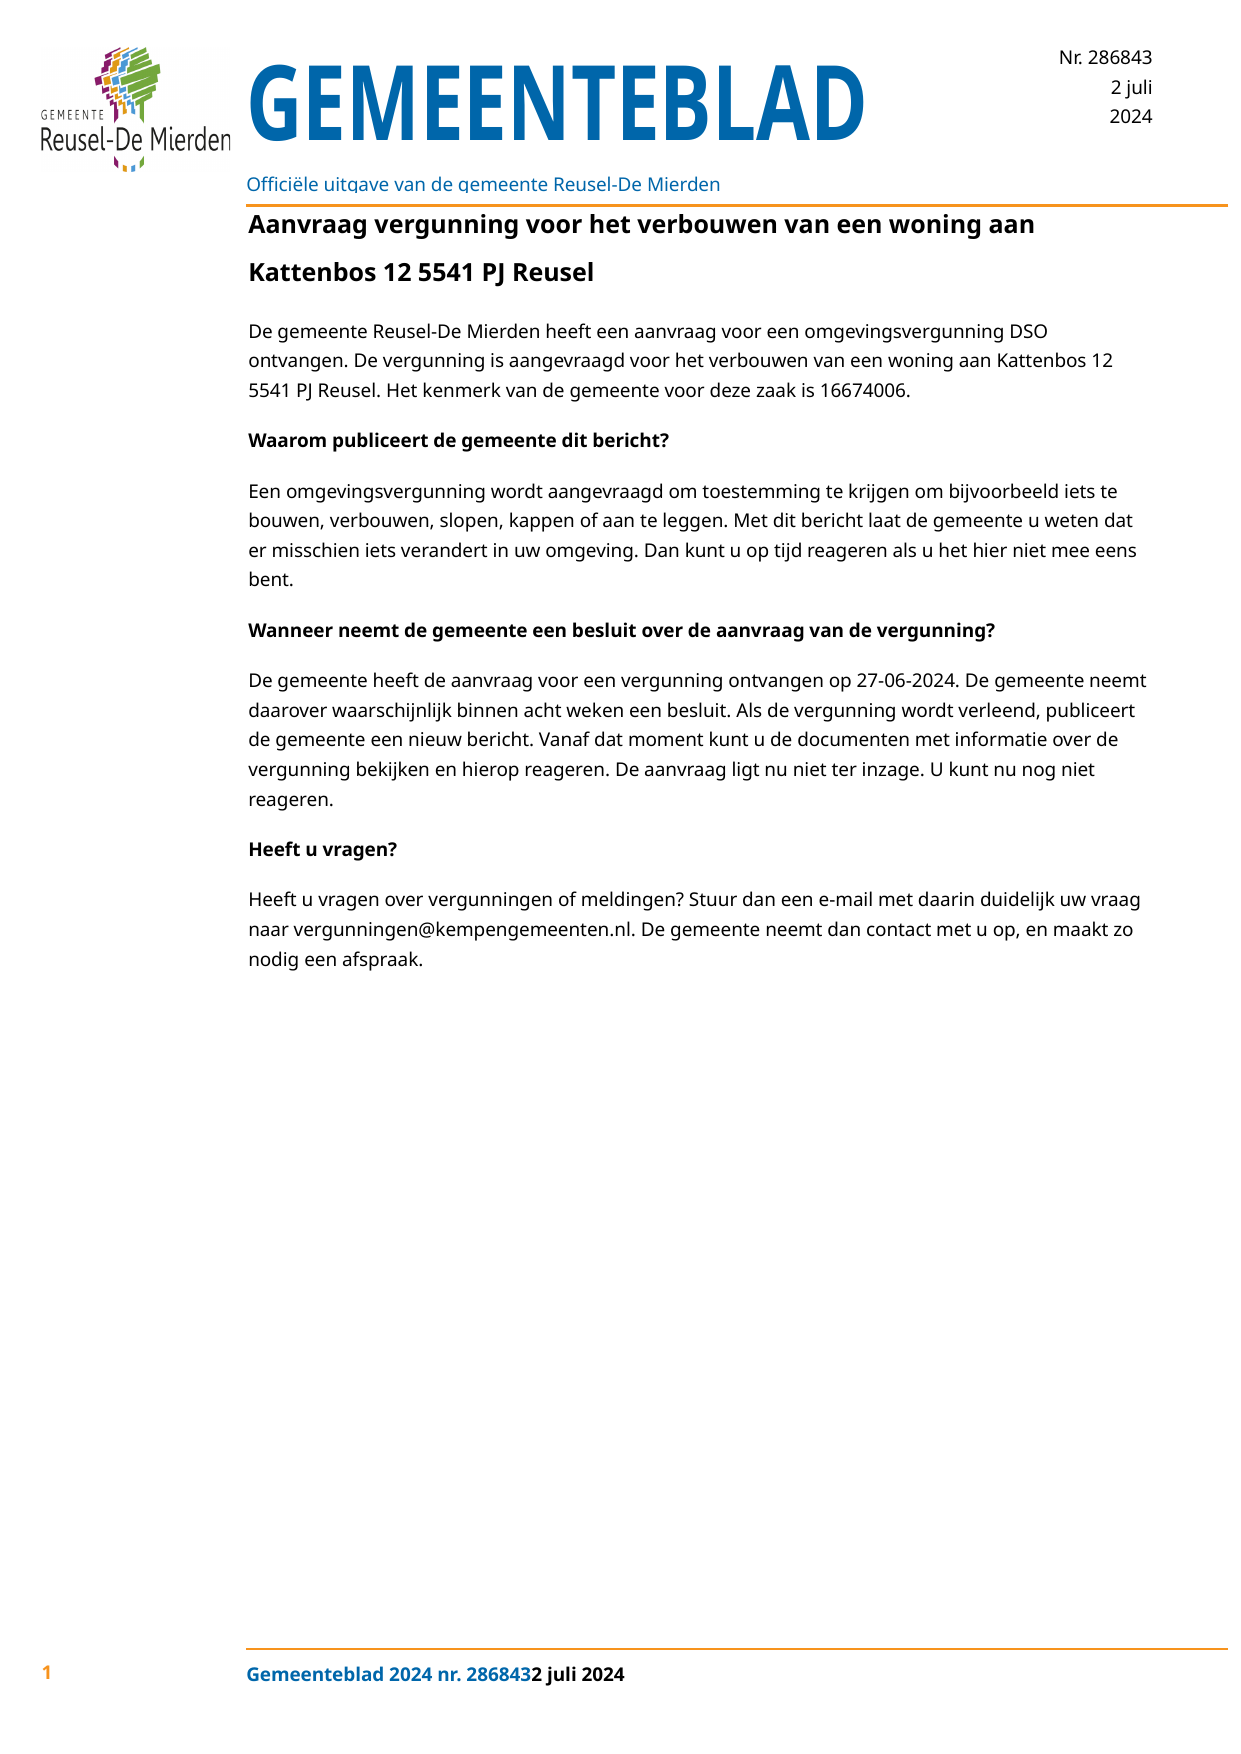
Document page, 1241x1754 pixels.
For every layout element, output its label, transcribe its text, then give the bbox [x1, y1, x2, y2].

text Aanvraag vergunning voor het verbouwen van een woning aan Kattenbos 12 5541 PJ Reusel [248, 207, 1152, 288]
text Wanneer neemt de gemeente een besluit over de aanvraag van de vergunning? [248, 617, 1152, 643]
text Heeft u vragen over vergunningen of meldingen? Stuur dan een e-mail met daarin duidelijk uw vraag naar vergunningen@kempengemeenten.nl. De gemeente neemt dan contact met u op, en maakt zo nodig een afspraak. [248, 887, 1152, 972]
picture [41, 47, 231, 172]
text De gemeente heeft de aanvraag voor een vergunning ontvangen op 27-06-2024. De gemeente neemt daarover waarschijnlijk binnen acht weken een besluit. Als de vergunning wordt verleend, publiceert de gemeente een nieuw bericht. Vanaf dat moment kunt u de documenten met informatie over de vergunning bekijken en hierop reageren. De aanvraag ligt nu niet ter inzage. U kunt nu nog niet reageren. [248, 667, 1152, 812]
text Heeft u vragen? [248, 836, 1152, 862]
text Een omgevingsvergunning wordt aangevraagd om toestemming te krijgen om bijvoorbeeld iets te bouwen, verbouwen, slopen, kappen of aan te leggen. Met dit bericht laat de gemeente u weten dat er misschien iets verandert in uw omgeving. Dan kunt u op tijd reageren als u het hier niet mee eens bent. [248, 478, 1152, 592]
text Waarom publiceert de gemeente dit bericht? [248, 427, 1152, 453]
text De gemeente Reusel-De Mierden heeft een aanvraag voor een omgevingsvergunning DSO ontvangen. De vergunning is aangevraagd voor het verbouwen van een woning aan Kattenbos 12 5541 PJ Reusel. Het kenmerk van de gemeente voor deze zaak is 16674006. [248, 318, 1152, 403]
